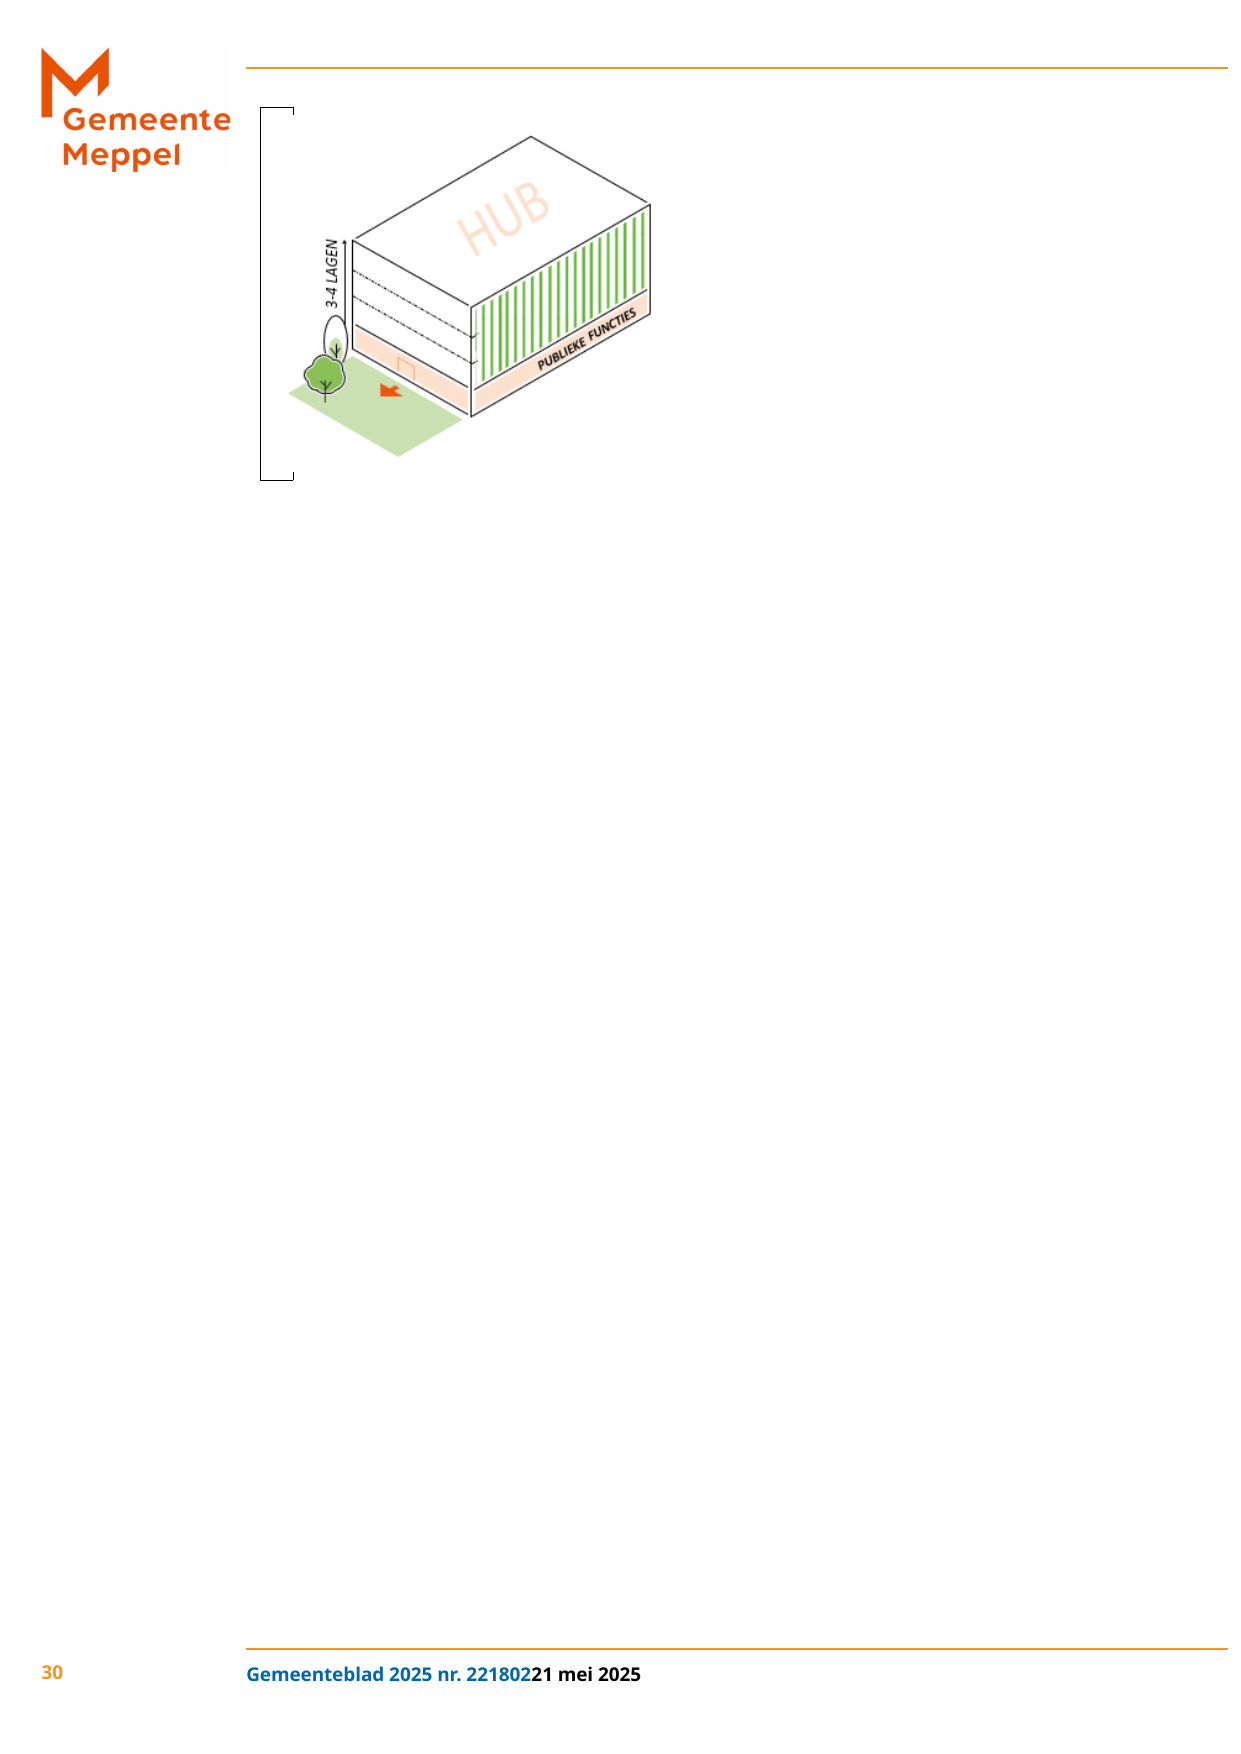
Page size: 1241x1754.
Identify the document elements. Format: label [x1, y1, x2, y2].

picture [41, 47, 231, 172]
picture [268, 115, 683, 472]
